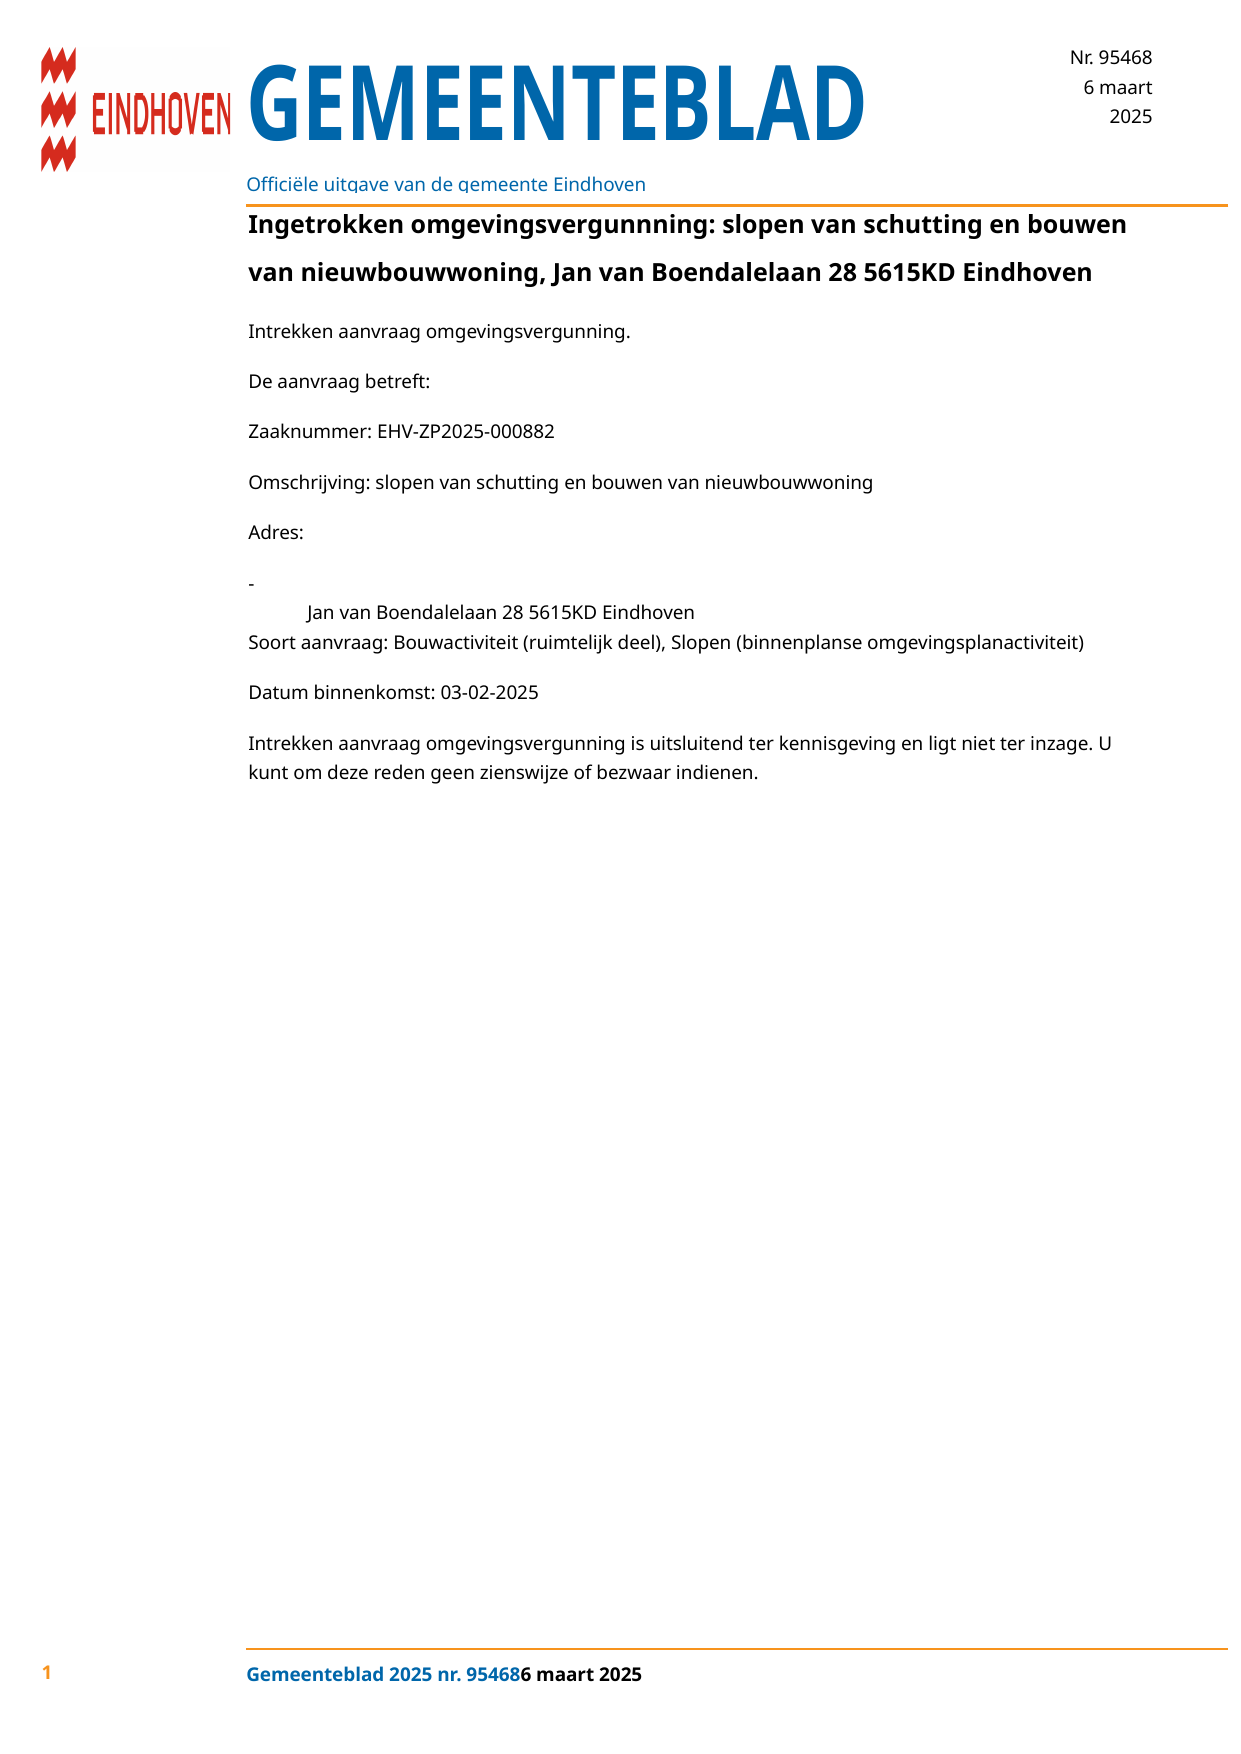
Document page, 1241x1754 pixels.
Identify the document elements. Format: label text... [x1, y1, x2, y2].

picture [41, 47, 231, 172]
text Soort aanvraag: Bouwactiviteit (ruimtelijk deel), Slopen (binnenplanse omgevingsplanactiviteit) [248, 629, 1152, 655]
text Intrekken aanvraag omgevingsvergunning. [248, 318, 1152, 344]
text Datum binnenkomst: 03-02-2025 [248, 679, 1152, 705]
text Omschrijving: slopen van schutting en bouwen van nieuwbouwwoning [248, 469, 1152, 495]
text Zaaknummer: EHV-ZP2025-000882 [248, 419, 1152, 444]
list Jan van Boendalelaan 28 5615KD Eindhoven [248, 599, 1152, 625]
text Adres: [248, 519, 1152, 545]
text Ingetrokken omgevingsvergunnning: slopen van schutting en bouwen van nieuwbouwwoning, Jan van Boendalelaan 28 5615KD Eindhoven [248, 207, 1152, 288]
text Intrekken aanvraag omgevingsvergunning is uitsluitend ter kennisgeving en ligt niet ter inzage. U kunt om deze reden geen zienswijze of bezwaar indienen. [248, 730, 1152, 785]
text De aanvraag betreft: [248, 368, 1152, 394]
